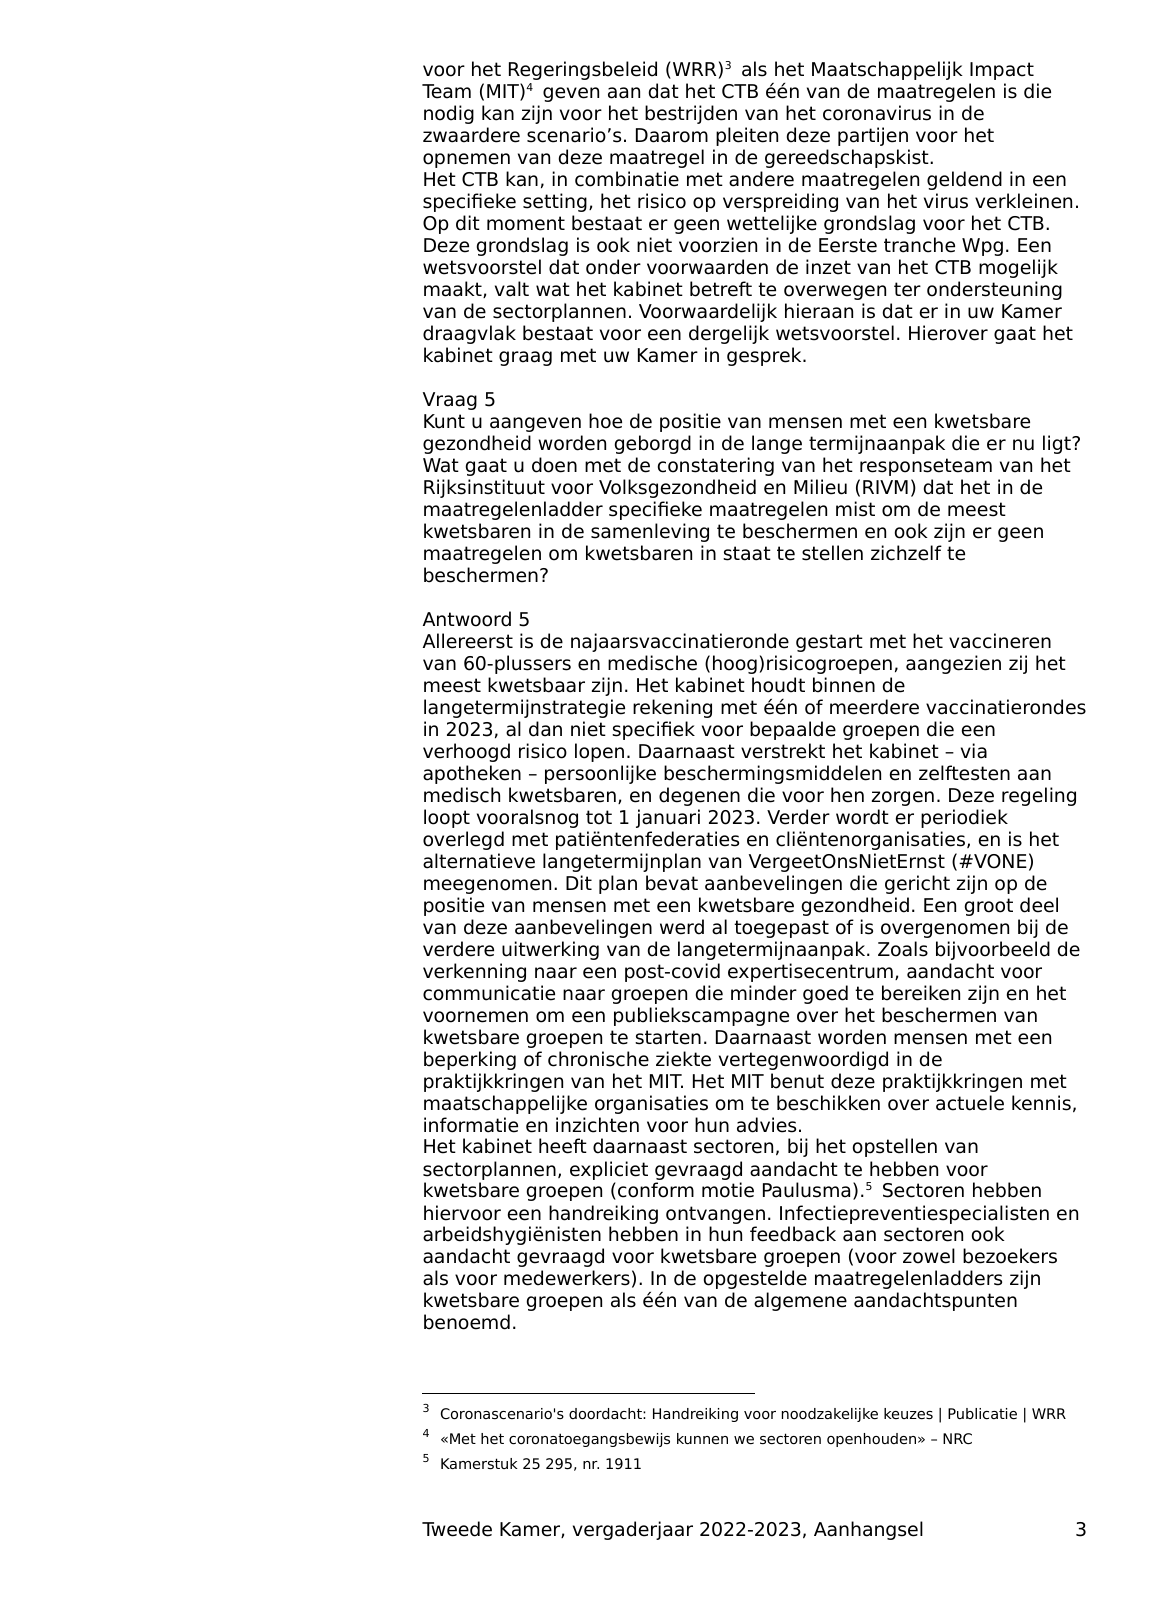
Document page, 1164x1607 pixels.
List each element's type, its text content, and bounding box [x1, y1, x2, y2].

text Antwoord 5 [422, 609, 1087, 631]
text Coronascenario's doordacht: Handreiking voor noodzakelijke keuzes | Publicatie | WRR [422, 1402, 1087, 1424]
text Kamerstuk 25 295, nr. 1911 [422, 1452, 1087, 1474]
text Vraag 5 [422, 389, 1087, 411]
text Kunt u aangeven hoe de positie van mensen met een kwetsbare gezondheid worden geborgd in de lange termijnaanpak die er nu ligt? Wat gaat u doen met de constatering van het responseteam van het Rijksinstituut voor Volksgezondheid en Milieu (RIVM) dat het in de maatregelenladder specifieke maatregelen mist om de meest kwetsbaren in de samenleving te beschermen en ook zijn er geen maatregelen om kwetsbaren in staat te stellen zichzelf te beschermen? [422, 411, 1087, 587]
text voor het Regeringsbeleid (WRR) als het Maatschappelijk Impact Team (MIT) geven aan dat het CTB één van de maatregelen is die nodig kan zijn voor het bestrijden van het coronavirus in de zwaardere scenario’s. Daarom pleiten deze partijen voor het opnemen van deze maatregel in de gereedschapskist. [422, 59, 1087, 169]
text Allereerst is de najaarsvaccinatieronde gestart met het vaccineren van 60-plussers en medische (hoog)risicogroepen, aangezien zij het meest kwetsbaar zijn. Het kabinet houdt binnen de langetermijnstrategie rekening met één of meerdere vaccinatierondes in 2023, al dan niet specifiek voor bepaalde groepen die een verhoogd risico lopen. Daarnaast verstrekt het kabinet – via apotheken – persoonlijke beschermingsmiddelen en zelftesten aan medisch kwetsbaren, en degenen die voor hen zorgen. Deze regeling loopt vooralsnog tot 1 januari 2023. Verder wordt er periodiek overlegd met patiëntenfederaties en cliëntenorganisaties, en is het alternatieve langetermijnplan van VergeetOnsNietErnst (#VONE) meegenomen. Dit plan bevat aanbevelingen die gericht zijn op de positie van mensen met een kwetsbare gezondheid. Een groot deel van deze aanbevelingen werd al toegepast of is overgenomen bij de verdere uitwerking van de langetermijnaanpak. Zoals bijvoorbeeld de verkenning naar een post-covid expertisecentrum, aandacht voor communicatie naar groepen die minder goed te bereiken zijn en het voornemen om een publiekscampagne over het beschermen van kwetsbare groepen te starten. Daarnaast worden mensen met een beperking of chronische ziekte vertegenwoordigd in de praktijkkringen van het MIT. Het MIT benut deze praktijkkringen met maatschappelijke organisaties om te beschikken over actuele kennis, informatie en inzichten voor hun advies. [422, 631, 1087, 1136]
text Het CTB kan, in combinatie met andere maatregelen geldend in een specifieke setting, het risico op verspreiding van het virus verkleinen. [422, 169, 1087, 213]
text Op dit moment bestaat er geen wettelijke grondslag voor het CTB. Deze grondslag is ook niet voorzien in de Eerste tranche Wpg. Een wetsvoorstel dat onder voorwaarden de inzet van het CTB mogelijk maakt, valt wat het kabinet betreft te overwegen ter ondersteuning van de sectorplannen. Voorwaardelijk hieraan is dat er in uw Kamer draagvlak bestaat voor een dergelijk wetsvoorstel. Hierover gaat het kabinet graag met uw Kamer in gesprek. [422, 213, 1087, 367]
text Het kabinet heeft daarnaast sectoren, bij het opstellen van sectorplannen, expliciet gevraagd aandacht te hebben voor kwetsbare groepen (conform motie Paulusma). Sectoren hebben hiervoor een handreiking ontvangen. Infectiepreventiespecialisten en arbeidshygiënisten hebben in hun feedback aan sectoren ook aandacht gevraagd voor kwetsbare groepen (voor zowel bezoekers als voor medewerkers). In de opgestelde maatregelenladders zijn kwetsbare groepen als één van de algemene aandachtspunten benoemd. [422, 1136, 1087, 1334]
text «Met het coronatoegangsbewijs kunnen we sectoren openhouden» – NRC [422, 1427, 1087, 1449]
